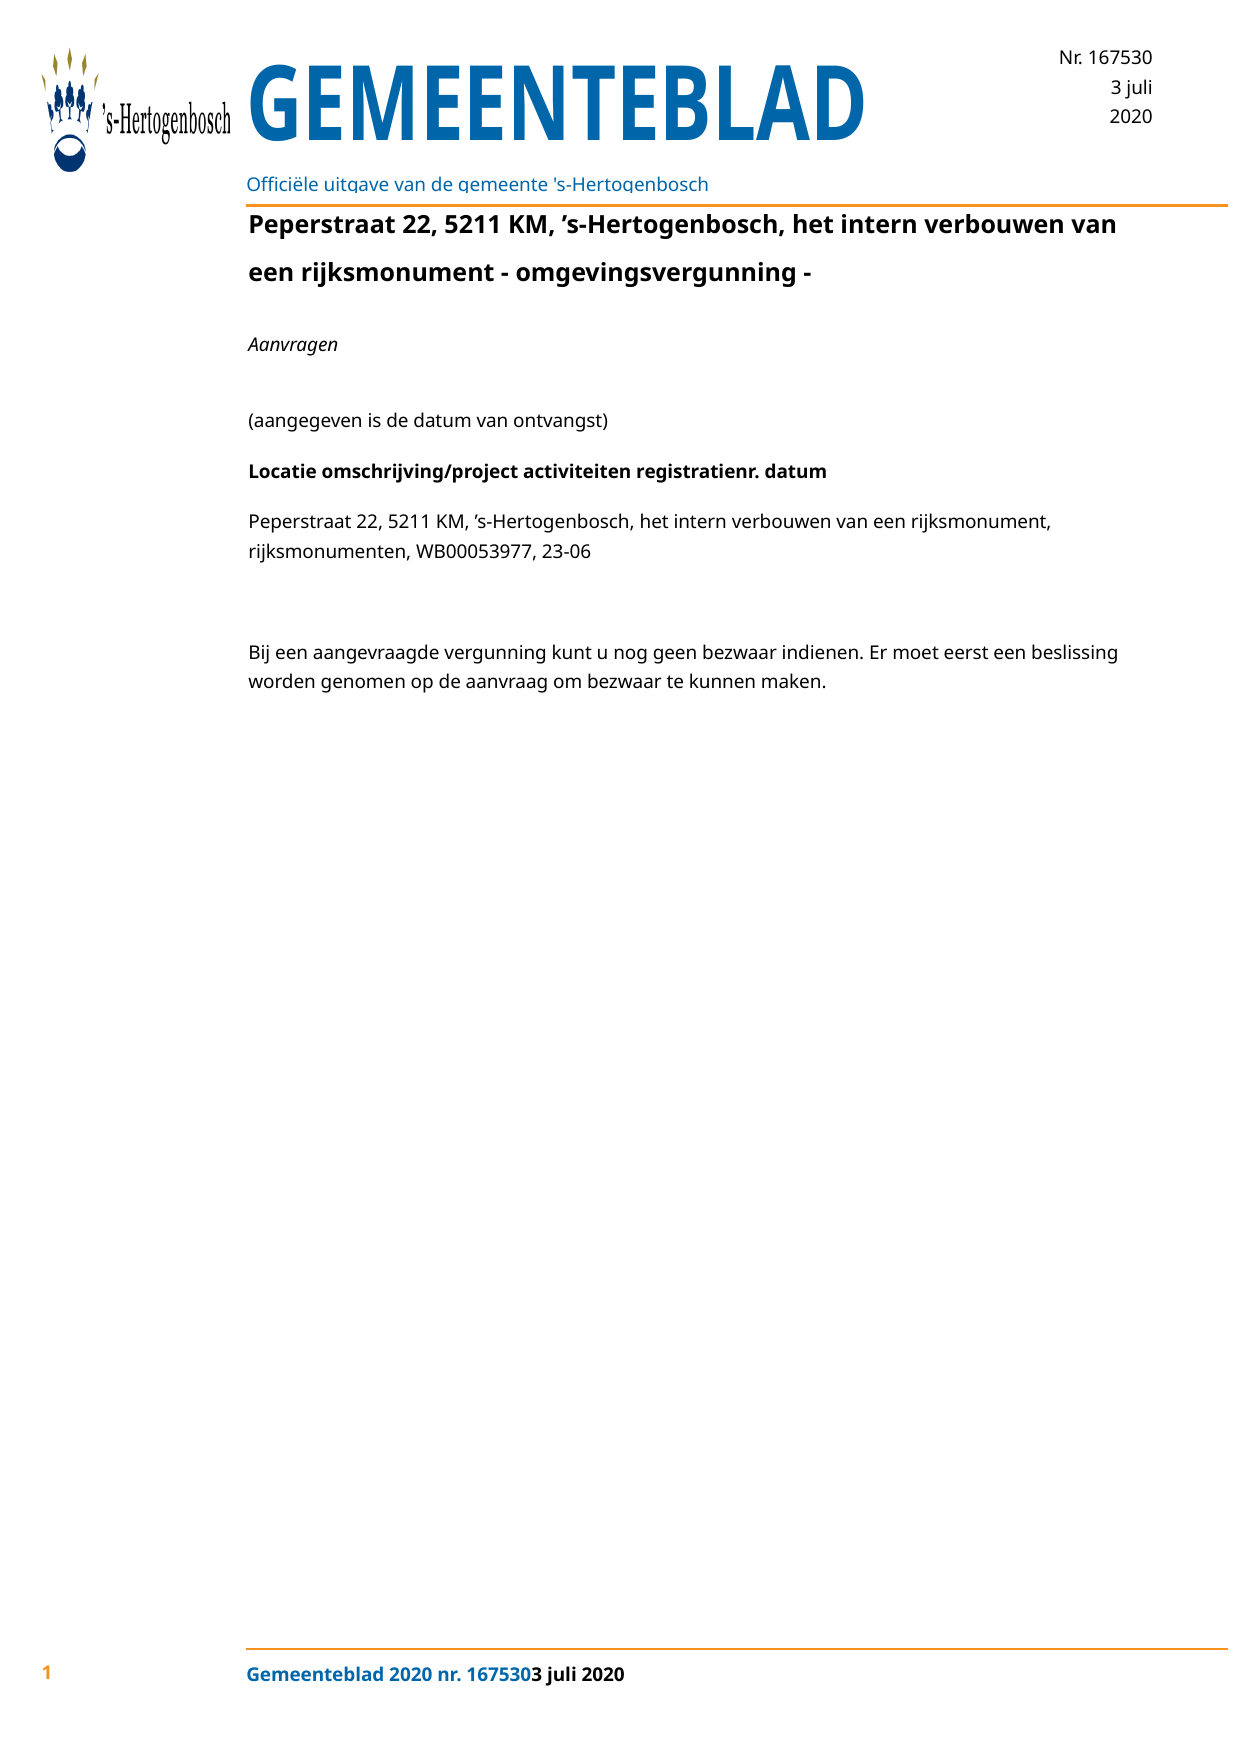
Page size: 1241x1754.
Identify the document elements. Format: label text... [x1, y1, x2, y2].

text (aangegeven is de datum van ontvangst) [248, 408, 1152, 433]
text Peperstraat 22, 5211 KM, ’s-Hertogenbosch, het intern verbouwen van een rijksmonument, rijksmonumenten, WB00053977, 23-06 [248, 508, 1152, 564]
text Locatie omschrijving/project activiteiten registratienr. datum [248, 458, 1152, 484]
picture [41, 47, 231, 172]
text Bij een aangevraagde vergunning kunt u nog geen bezwaar indienen. Er moet eerst een beslissing worden genomen op de aanvraag om bezwaar te kunnen maken. [248, 639, 1152, 694]
text Peperstraat 22, 5211 KM, ’s-Hertogenbosch, het intern verbouwen van een rijksmonument - omgevingsvergunning - [248, 207, 1152, 288]
text Aanvragen [248, 331, 1152, 357]
